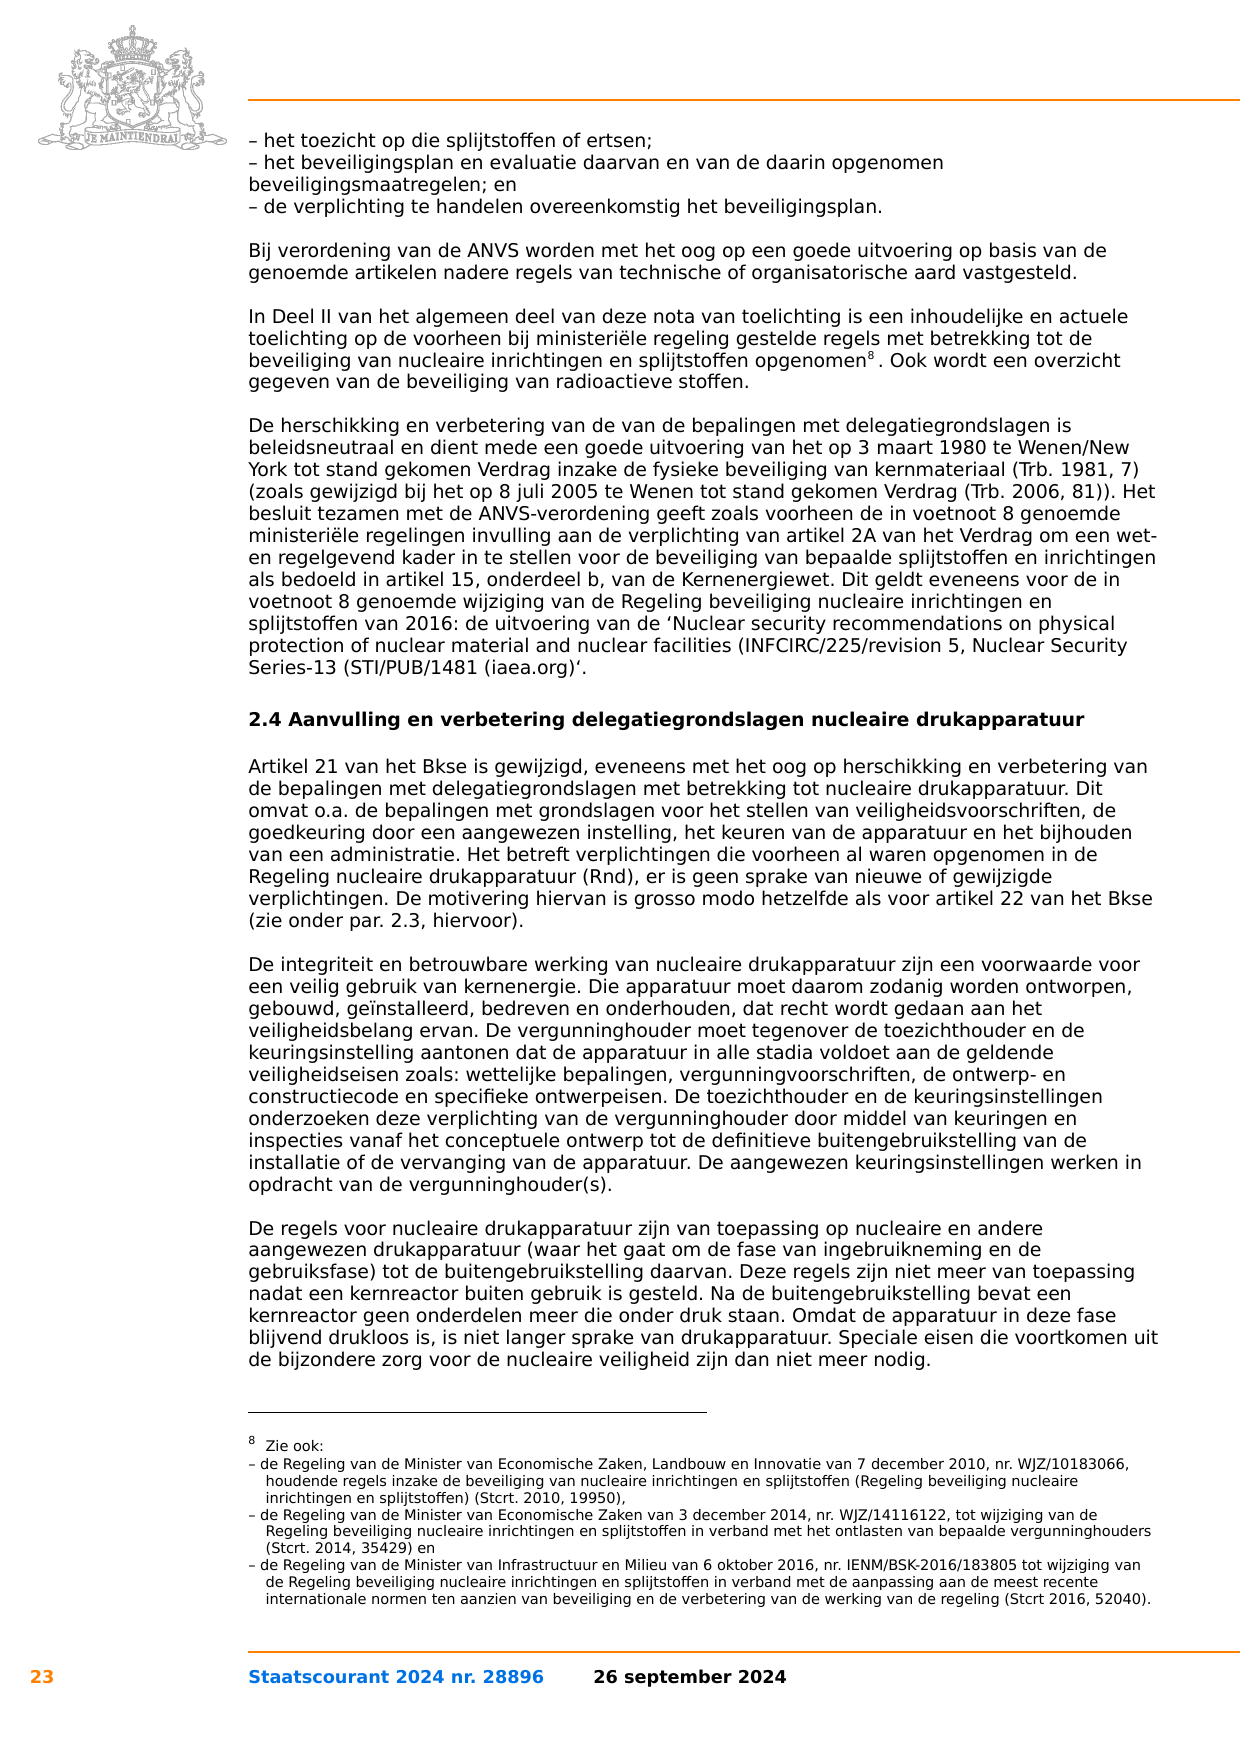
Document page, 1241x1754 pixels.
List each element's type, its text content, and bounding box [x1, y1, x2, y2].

text Artikel 21 van het Bkse is gewijzigd, eveneens met het oog op herschikking en verbetering van de bepalingen met delegatiegrondslagen met betrekking tot nucleaire drukapparatuur. Dit omvat o.a. de bepalingen met grondslagen voor het stellen van veiligheidsvoorschriften, de goedkeuring door een aangewezen instelling, het keuren van de apparatuur en het bijhouden van een administratie. Het betreft verplichtingen die voorheen al waren opgenomen in de Regeling nucleaire drukapparatuur (Rnd), er is geen sprake van nieuwe of gewijzigde verplichtingen. De motivering hiervan is grosso modo hetzelfde als voor artikel 22 van het Bkse (zie onder par. 2.3, hiervoor). [248, 756, 1163, 932]
text – de Regeling van de Minister van Economische Zaken van 3 december 2014, nr. WJZ/14116122, tot wijziging van de Regeling beveiliging nucleaire inrichtingen en splijtstoffen in verband met het ontlasten van bepaalde vergunninghouders (Stcrt. 2014, 35429) en [248, 1507, 1163, 1557]
text – het toezicht op die splijtstoffen of ertsen; [248, 130, 1163, 152]
text De herschikking en verbetering van de van de bepalingen met delegatiegrondslagen is beleidsneutraal en dient mede een goede uitvoering van het op 3 maart 1980 te Wenen/New York tot stand gekomen Verdrag inzake de fysieke beveiliging van kernmateriaal (Trb. 1981, 7) (zoals gewijzigd bij het op 8 juli 2005 te Wenen tot stand gekomen Verdrag (Trb. 2006, 81)). Het besluit tezamen met de ANVS-verordening geeft zoals voorheen de in voetnoot 8 genoemde ministeriële regelingen invulling aan de verplichting van artikel 2A van het Verdrag om een wet- en regelgevend kader in te stellen voor de beveiliging van bepaalde splijtstoffen en inrichtingen als bedoeld in artikel 15, onderdeel b, van de Kernenergiewet. Dit geldt eveneens voor de in voetnoot 8 genoemde wijziging van de Regeling beveiliging nucleaire inrichtingen en splijtstoffen van 2016: de uitvoering van de ‘Nuclear security recommendations on physical protection of nuclear material and nuclear facilities (INFCIRC/225/revision 5, Nuclear Security Series-13 (STI/PUB/1481 (iaea.org)‘. [248, 415, 1163, 679]
picture [38, 25, 227, 150]
text – het beveiligingsplan en evaluatie daarvan en van de daarin opgenomen beveiligingsmaatregelen; en [248, 152, 1163, 196]
text In Deel II van het algemeen deel van deze nota van toelichting is een inhoudelijke en actuele toelichting op de voorheen bij ministeriële regeling gestelde regels met betrekking tot de beveiliging van nucleaire inrichtingen en splijtstoffen opgenomen. Ook wordt een overzicht gegeven van de beveiliging van radioactieve stoffen. [248, 306, 1163, 393]
text Zie ook: [248, 1434, 1163, 1456]
text Bij verordening van de ANVS worden met het oog op een goede uitvoering op basis van de genoemde artikelen nadere regels van technische of organisatorische aard vastgesteld. [248, 240, 1163, 284]
subtitle 2.4 Aanvulling en verbetering delegatiegrondslagen nucleaire drukapparatuur [248, 709, 1163, 731]
text – de Regeling van de Minister van Economische Zaken, Landbouw en Innovatie van 7 december 2010, nr. WJZ/10183066, houdende regels inzake de beveiliging van nucleaire inrichtingen en splijtstoffen (Regeling beveiliging nucleaire inrichtingen en splijtstoffen) (Stcrt. 2010, 19950), [248, 1456, 1163, 1507]
text – de Regeling van de Minister van Infrastructuur en Milieu van 6 oktober 2016, nr. IENM/BSK-2016/183805 tot wijziging van de Regeling beveiliging nucleaire inrichtingen en splijtstoffen in verband met de aanpassing aan de meest recente internationale normen ten aanzien van beveiliging en de verbetering van de werking van de regeling (Stcrt 2016, 52040). [248, 1557, 1163, 1608]
text De regels voor nucleaire drukapparatuur zijn van toepassing op nucleaire en andere aangewezen drukapparatuur (waar het gaat om de fase van ingebruikneming en de gebruiksfase) tot de buitengebruikstelling daarvan. Deze regels zijn niet meer van toepassing nadat een kernreactor buiten gebruik is gesteld. Na de buitengebruikstelling bevat een kernreactor geen onderdelen meer die onder druk staan. Omdat de apparatuur in deze fase blijvend drukloos is, is niet langer sprake van drukapparatuur. Speciale eisen die voortkomen uit de bijzondere zorg voor de nucleaire veiligheid zijn dan niet meer nodig. [248, 1217, 1163, 1371]
text – de verplichting te handelen overeenkomstig het beveiligingsplan. [248, 196, 1163, 218]
text De integriteit en betrouwbare werking van nucleaire drukapparatuur zijn een voorwaarde voor een veilig gebruik van kernenergie. Die apparatuur moet daarom zodanig worden ontworpen, gebouwd, geïnstalleerd, bedreven en onderhouden, dat recht wordt gedaan aan het veiligheidsbelang ervan. De vergunninghouder moet tegenover de toezichthouder en de keuringsinstelling aantonen dat de apparatuur in alle stadia voldoet aan de geldende veiligheidseisen zoals: wettelijke bepalingen, vergunningvoorschriften, de ontwerp- en constructiecode en specifieke ontwerpeisen. De toezichthouder en de keuringsinstellingen onderzoeken deze verplichting van de vergunninghouder door middel van keuringen en inspecties vanaf het conceptuele ontwerp tot de definitieve buitengebruikstelling van de installatie of de vervanging van de apparatuur. De aangewezen keuringsinstellingen werken in opdracht van de vergunninghouder(s). [248, 954, 1163, 1196]
